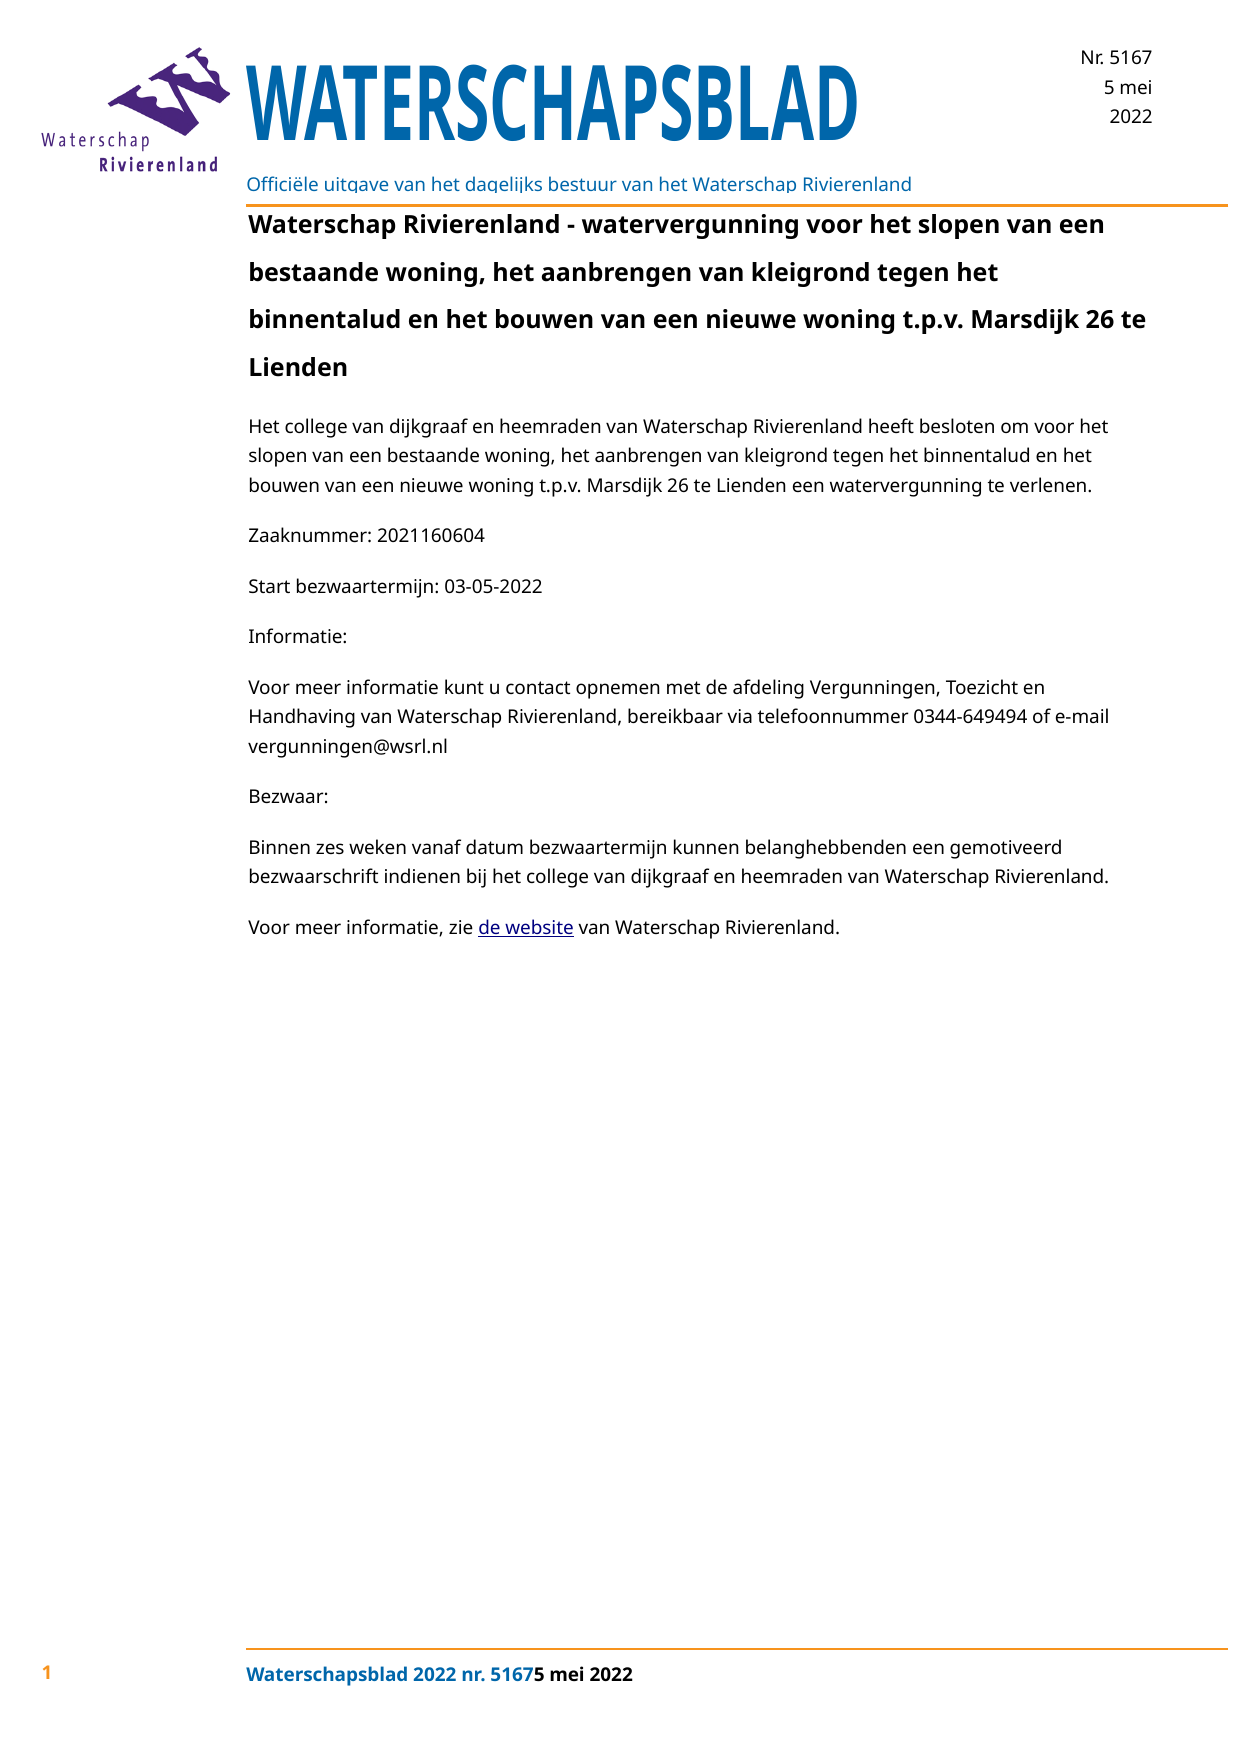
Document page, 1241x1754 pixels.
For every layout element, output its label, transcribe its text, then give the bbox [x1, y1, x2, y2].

text Start bezwaartermijn: 03-05-2022 [248, 573, 1152, 599]
picture [41, 47, 231, 172]
text Voor meer informatie kunt u contact opnemen met de afdeling Vergunningen, Toezicht en Handhaving van Waterschap Rivierenland, bereikbaar via telefoonnummer 0344-649494 of e-mail vergunningen@wsrl.nl [248, 674, 1152, 759]
text Het college van dijkgraaf en heemraden van Waterschap Rivierenland heeft besloten om voor het slopen van een bestaande woning, het aanbrengen van kleigrond tegen het binnentalud en het bouwen van een nieuwe woning t.p.v. Marsdijk 26 te Lienden een watervergunning te verlenen. [248, 413, 1152, 498]
text Bezwaar: [248, 783, 1152, 809]
text Binnen zes weken vanaf datum bezwaartermijn kunnen belanghebbenden een gemotiveerd bezwaarschrift indienen bij het college van dijkgraaf en heemraden van Waterschap Rivierenland. [248, 834, 1152, 889]
text Zaaknummer: 2021160604 [248, 523, 1152, 548]
text Voor meer informatie, zie de website van Waterschap Rivierenland. [248, 914, 1152, 940]
text Waterschap Rivierenland - watervergunning voor het slopen van een bestaande woning, het aanbrengen van kleigrond tegen het binnentalud en het bouwen van een nieuwe woning t.p.v. Marsdijk 26 te Lienden [248, 207, 1152, 384]
text Informatie: [248, 623, 1152, 649]
